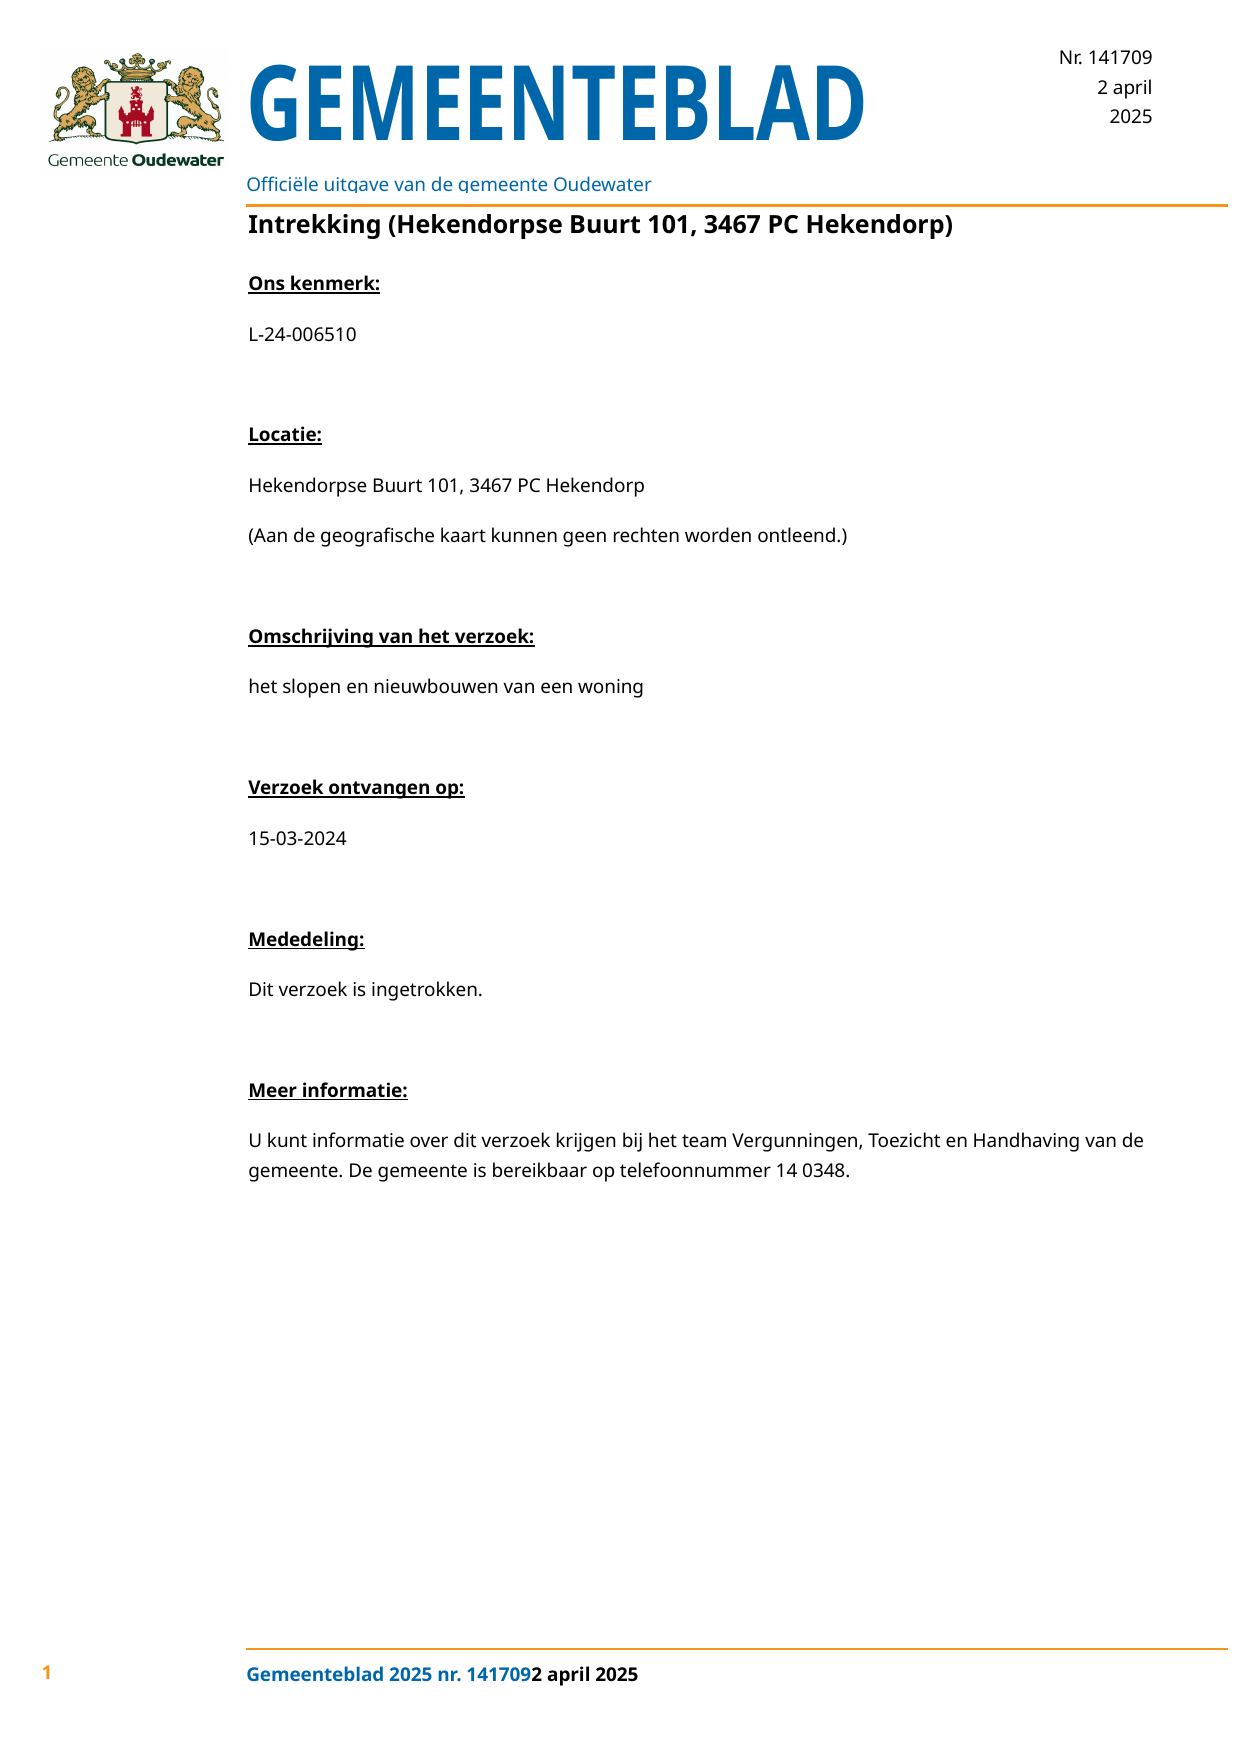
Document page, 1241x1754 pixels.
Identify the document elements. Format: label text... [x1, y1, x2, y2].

text het slopen en nieuwbouwen van een woning [248, 674, 1152, 699]
text 15-03-2024 [248, 825, 1152, 851]
text Verzoek ontvangen op: [248, 774, 1152, 800]
text Hekendorpse Buurt 101, 3467 PC Hekendorp [248, 472, 1152, 498]
text Omschrijving van het verzoek: [248, 623, 1152, 649]
text (Aan de geografische kaart kunnen geen rechten worden ontleend.) [248, 522, 1152, 548]
text U kunt informatie over dit verzoek krijgen bij het team Vergunningen, Toezicht en Handhaving van de gemeente. De gemeente is bereikbaar op telefoonnummer 14 0348. [248, 1127, 1152, 1183]
text Ons kenmerk: [248, 270, 1152, 296]
text Mededeling: [248, 926, 1152, 951]
text Locatie: [248, 422, 1152, 447]
text Intrekking (Hekendorpse Buurt 101, 3467 PC Hekendorp) [248, 207, 1152, 241]
text Meer informatie: [248, 1077, 1152, 1103]
text Dit verzoek is ingetrokken. [248, 976, 1152, 1002]
picture [41, 47, 231, 172]
text L-24-006510 [248, 321, 1152, 346]
